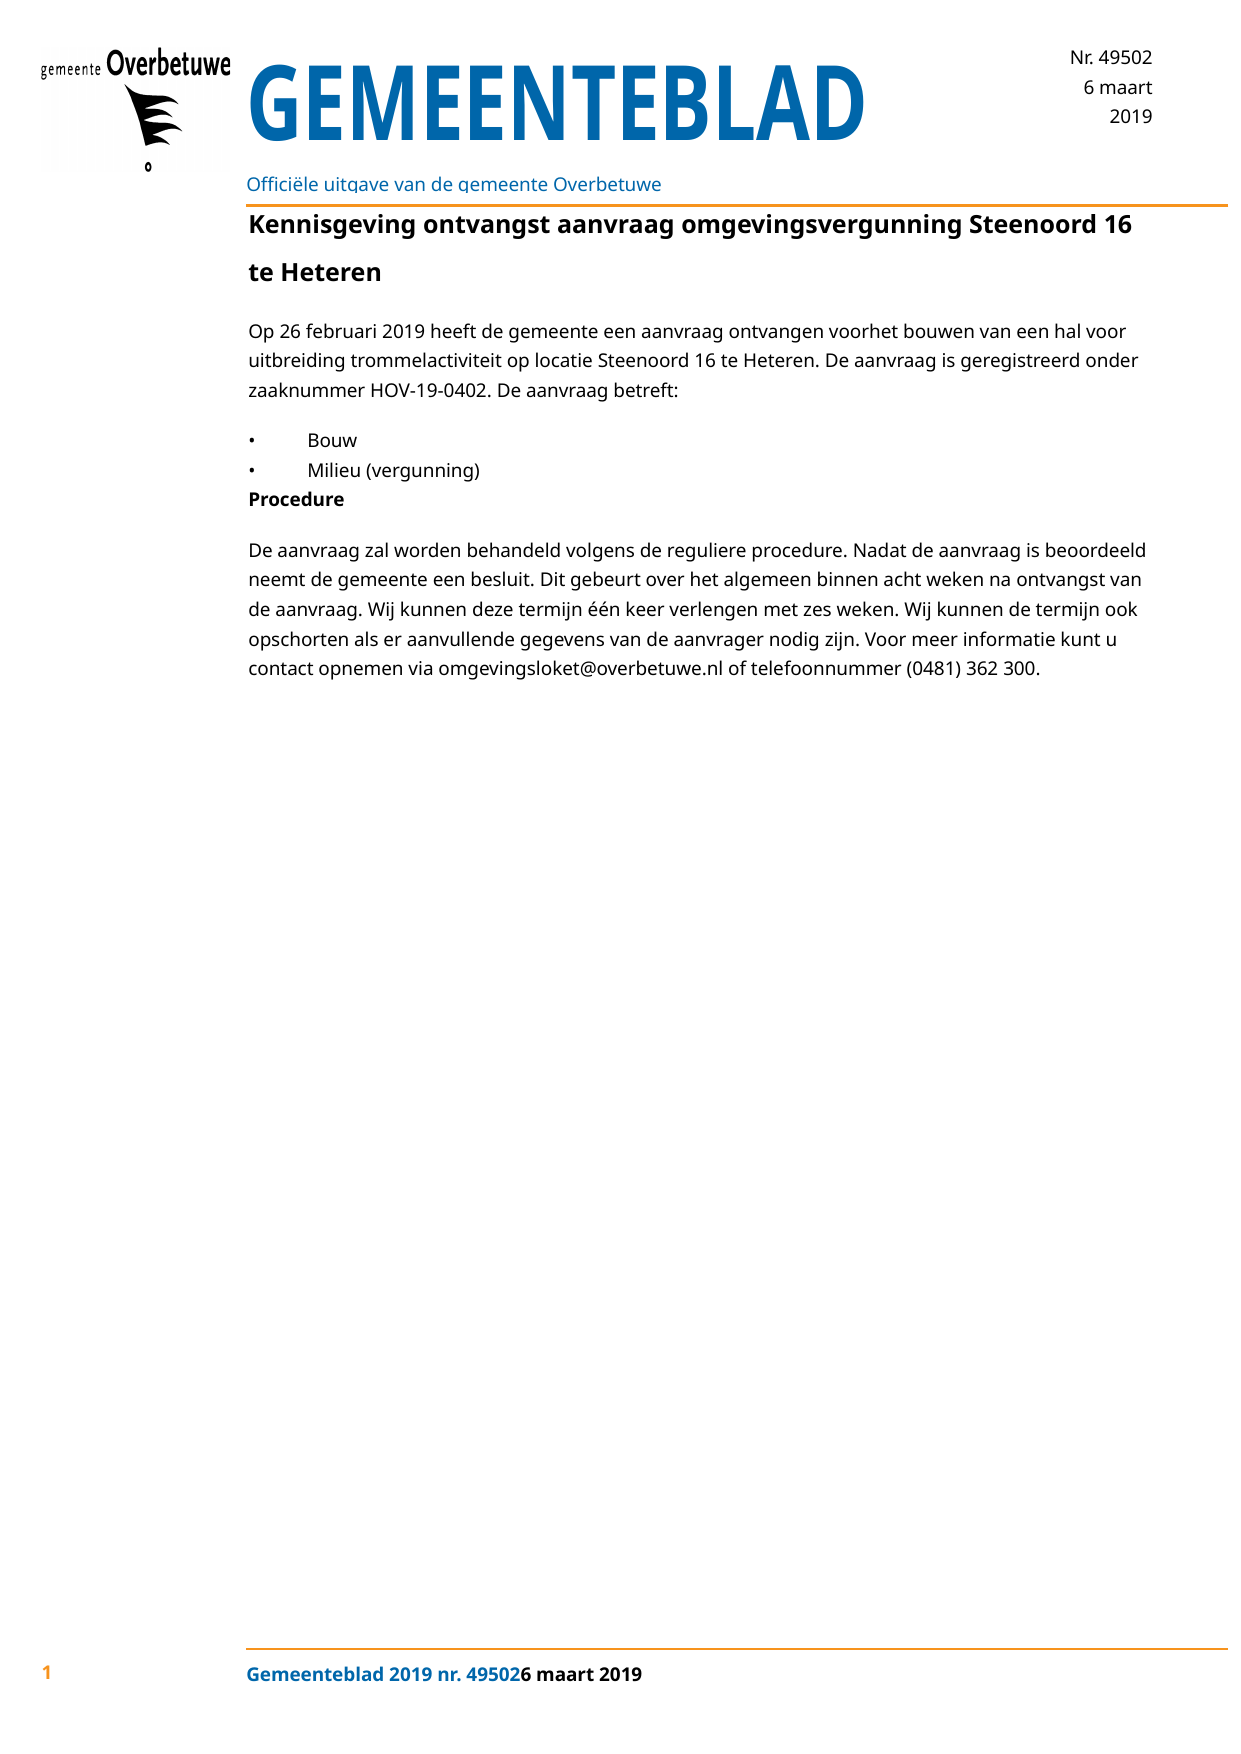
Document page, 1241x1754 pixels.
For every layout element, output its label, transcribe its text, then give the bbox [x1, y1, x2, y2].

text De aanvraag zal worden behandeld volgens de reguliere procedure. Nadat de aanvraag is beoordeeld neemt de gemeente een besluit. Dit gebeurt over het algemeen binnen acht weken na ontvangst van de aanvraag. Wij kunnen deze termijn één keer verlengen met zes weken. Wij kunnen de termijn ook opschorten als er aanvullende gegevens van de aanvrager nodig zijn. Voor meer informatie kunt u contact opnemen via omgevingsloket@overbetuwe.nl of telefoonnummer (0481) 362 300. [248, 537, 1152, 681]
picture [41, 47, 231, 172]
text Kennisgeving ontvangst aanvraag omgevingsvergunning Steenoord 16 te Heteren [248, 207, 1152, 288]
list Milieu (vergunning) [248, 457, 1152, 483]
list Bouw [248, 427, 1152, 453]
text Procedure [248, 487, 1152, 512]
text Op 26 februari 2019 heeft de gemeente een aanvraag ontvangen voorhet bouwen van een hal voor uitbreiding trommelactiviteit op locatie Steenoord 16 te Heteren. De aanvraag is geregistreerd onder zaaknummer HOV-19-0402. De aanvraag betreft: [248, 318, 1152, 403]
